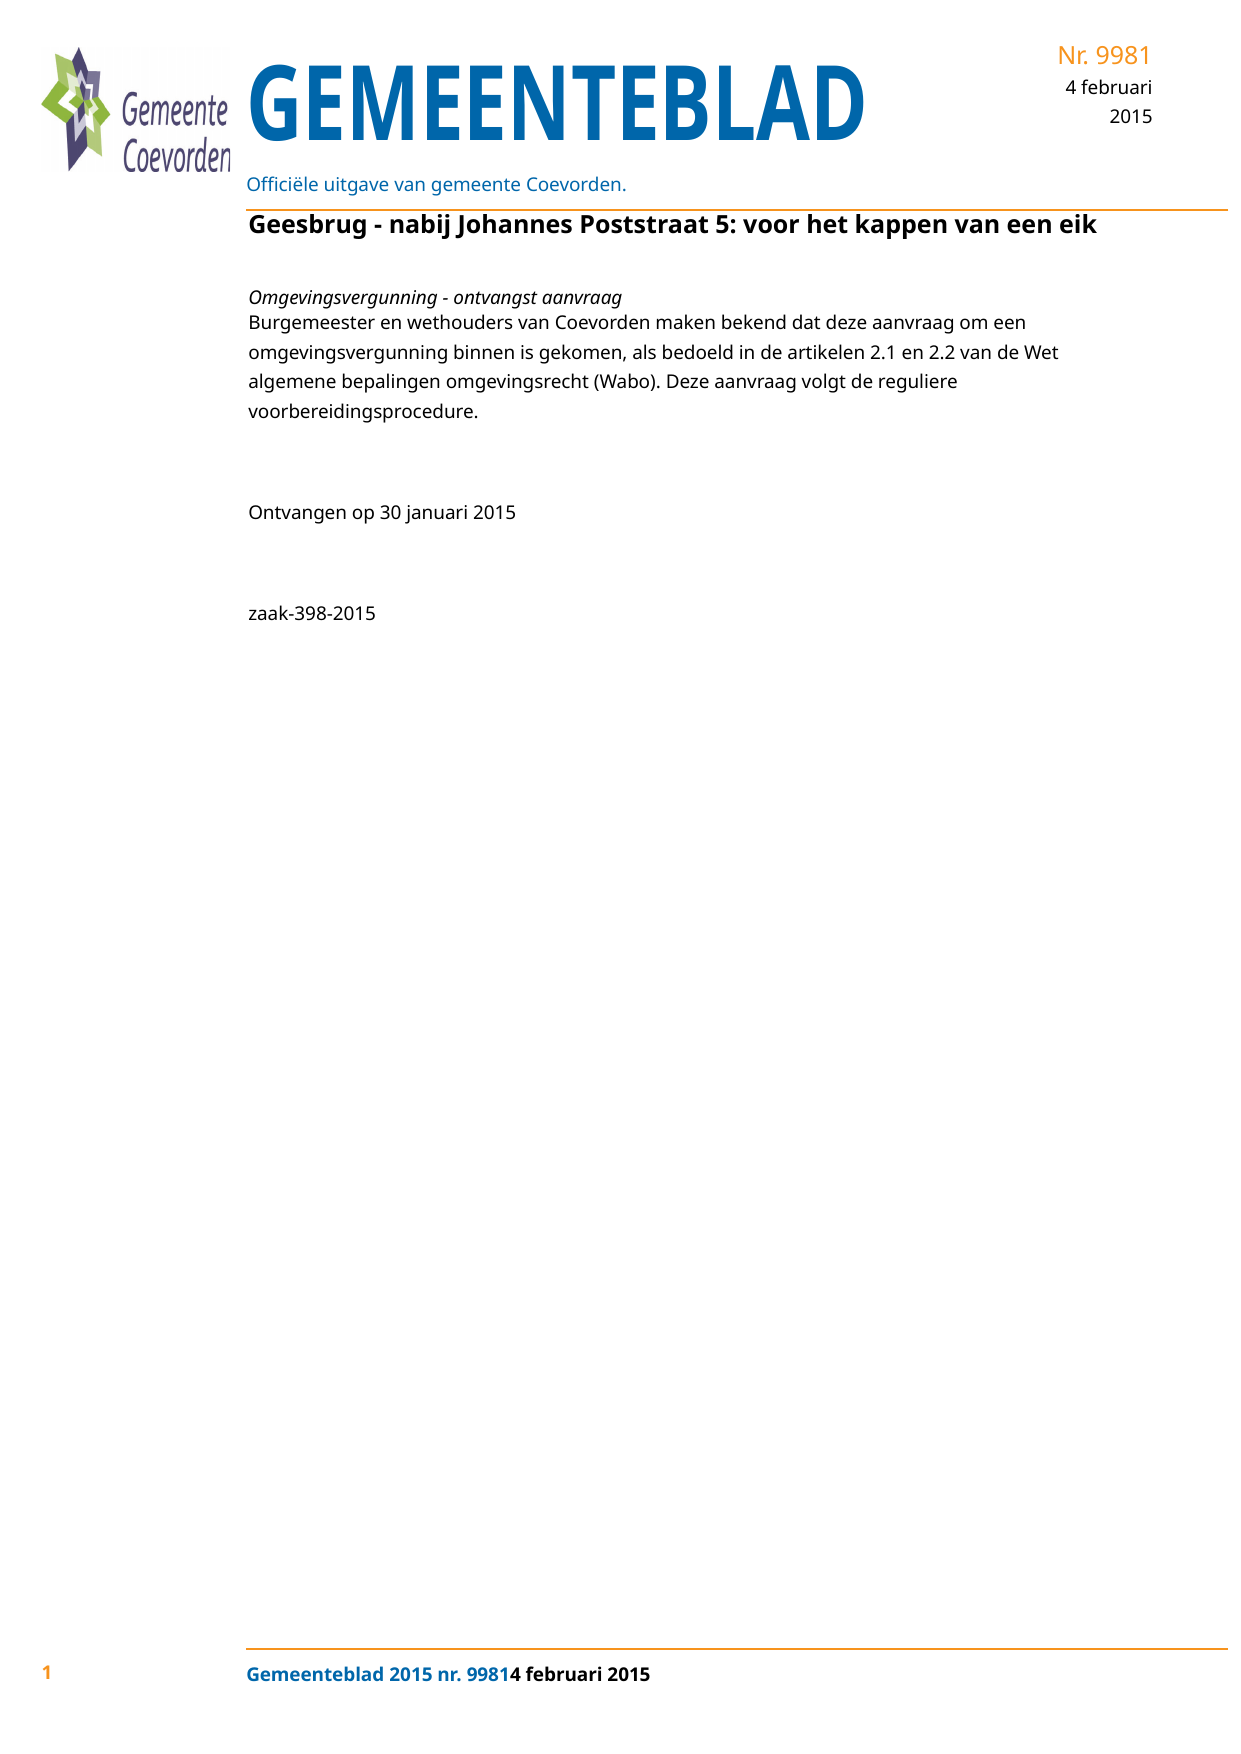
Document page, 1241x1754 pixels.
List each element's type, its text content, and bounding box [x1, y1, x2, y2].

text Burgemeester en wethouders van Coevorden maken bekend dat deze aanvraag om een omgevingsvergunning binnen is gekomen, als bedoeld in de artikelen 2.1 en 2.2 van de Wet algemene bepalingen omgevingsrecht (Wabo). Deze aanvraag volgt de reguliere voorbereidingsprocedure. [248, 309, 1152, 424]
text Ontvangen op 30 januari 2015 [248, 499, 1152, 525]
text zaak-398-2015 [248, 600, 1152, 626]
picture [41, 47, 231, 172]
text Geesbrug - nabij Johannes Poststraat 5: voor het kappen van een eik [248, 211, 1152, 241]
text Omgevingsvergunning - ontvangst aanvraag [248, 284, 1152, 309]
